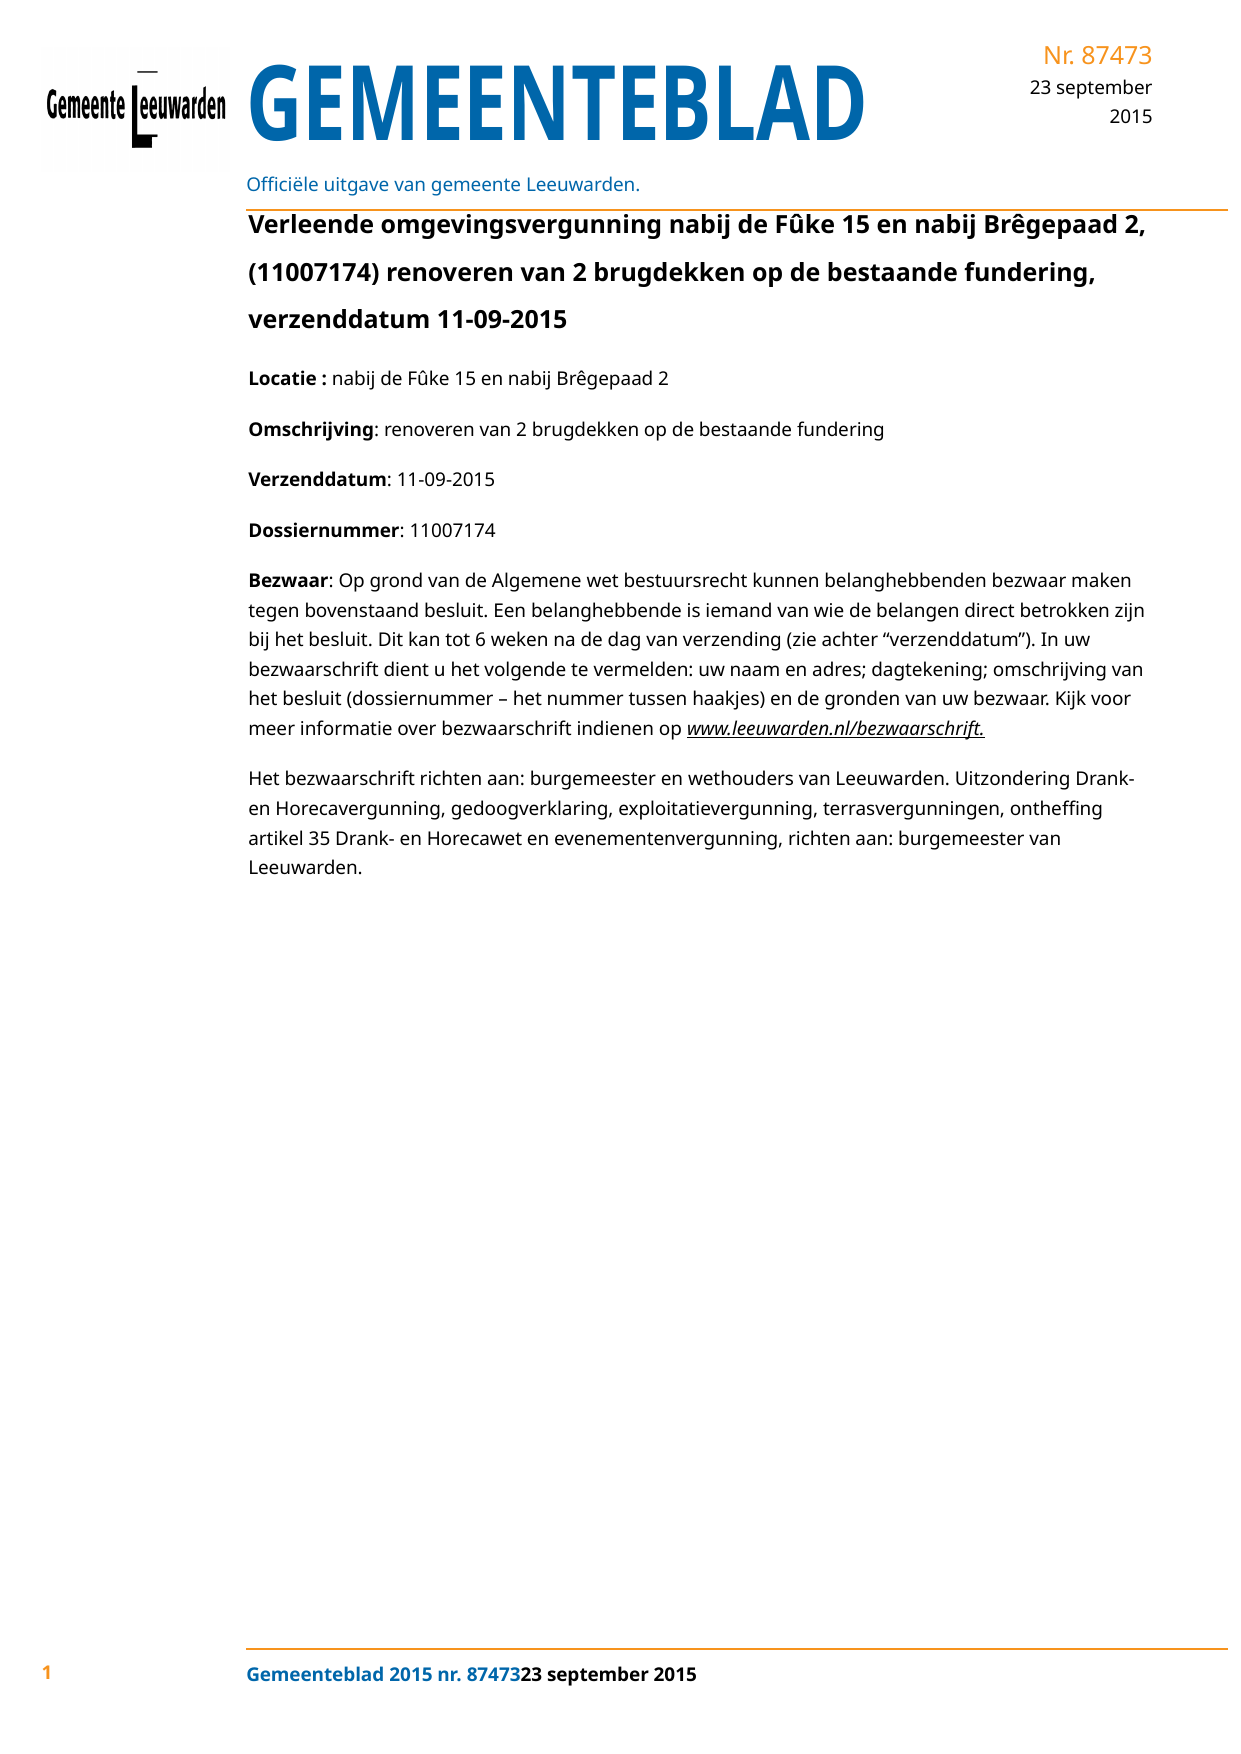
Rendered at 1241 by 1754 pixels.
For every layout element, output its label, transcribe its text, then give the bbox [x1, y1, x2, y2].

text Bezwaar: Op grond van de Algemene wet bestuursrecht kunnen belanghebbenden bezwaar maken tegen bovenstaand besluit. Een belanghebbende is iemand van wie de belangen direct betrokken zijn bij het besluit. Dit kan tot 6 weken na de dag van verzending (zie achter “verzenddatum”). In uw bezwaarschrift dient u het volgende te vermelden: uw naam en adres; dagtekening; omschrijving van het besluit (dossiernummer – het nummer tussen haakjes) en de gronden van uw bezwaar. Kijk voor meer informatie over bezwaarschrift indienen op www.leeuwarden.nl/bezwaarschrift. [248, 567, 1152, 741]
text Omschrijving: renoveren van 2 brugdekken op de bestaande fundering [248, 416, 1152, 442]
text Verleende omgevingsvergunning nabij de Fûke 15 en nabij Brêgepaad 2, (11007174) renoveren van 2 brugdekken op de bestaande fundering, verzenddatum 11-09-2015 [248, 211, 1152, 336]
text Het bezwaarschrift richten aan: burgemeester en wethouders van Leeuwarden. Uitzondering Drank- en Horecavergunning, gedoogverklaring, exploitatievergunning, terrasvergunningen, ontheffing artikel 35 Drank- en Horecawet en evenementenvergunning, richten aan: burgemeester van Leeuwarden. [248, 766, 1152, 880]
picture [41, 47, 231, 172]
text Locatie : nabij de Fûke 15 en nabij Brêgepaad 2 [248, 366, 1152, 391]
text Dossiernummer: 11007174 [248, 517, 1152, 542]
text Verzenddatum: 11-09-2015 [248, 466, 1152, 492]
